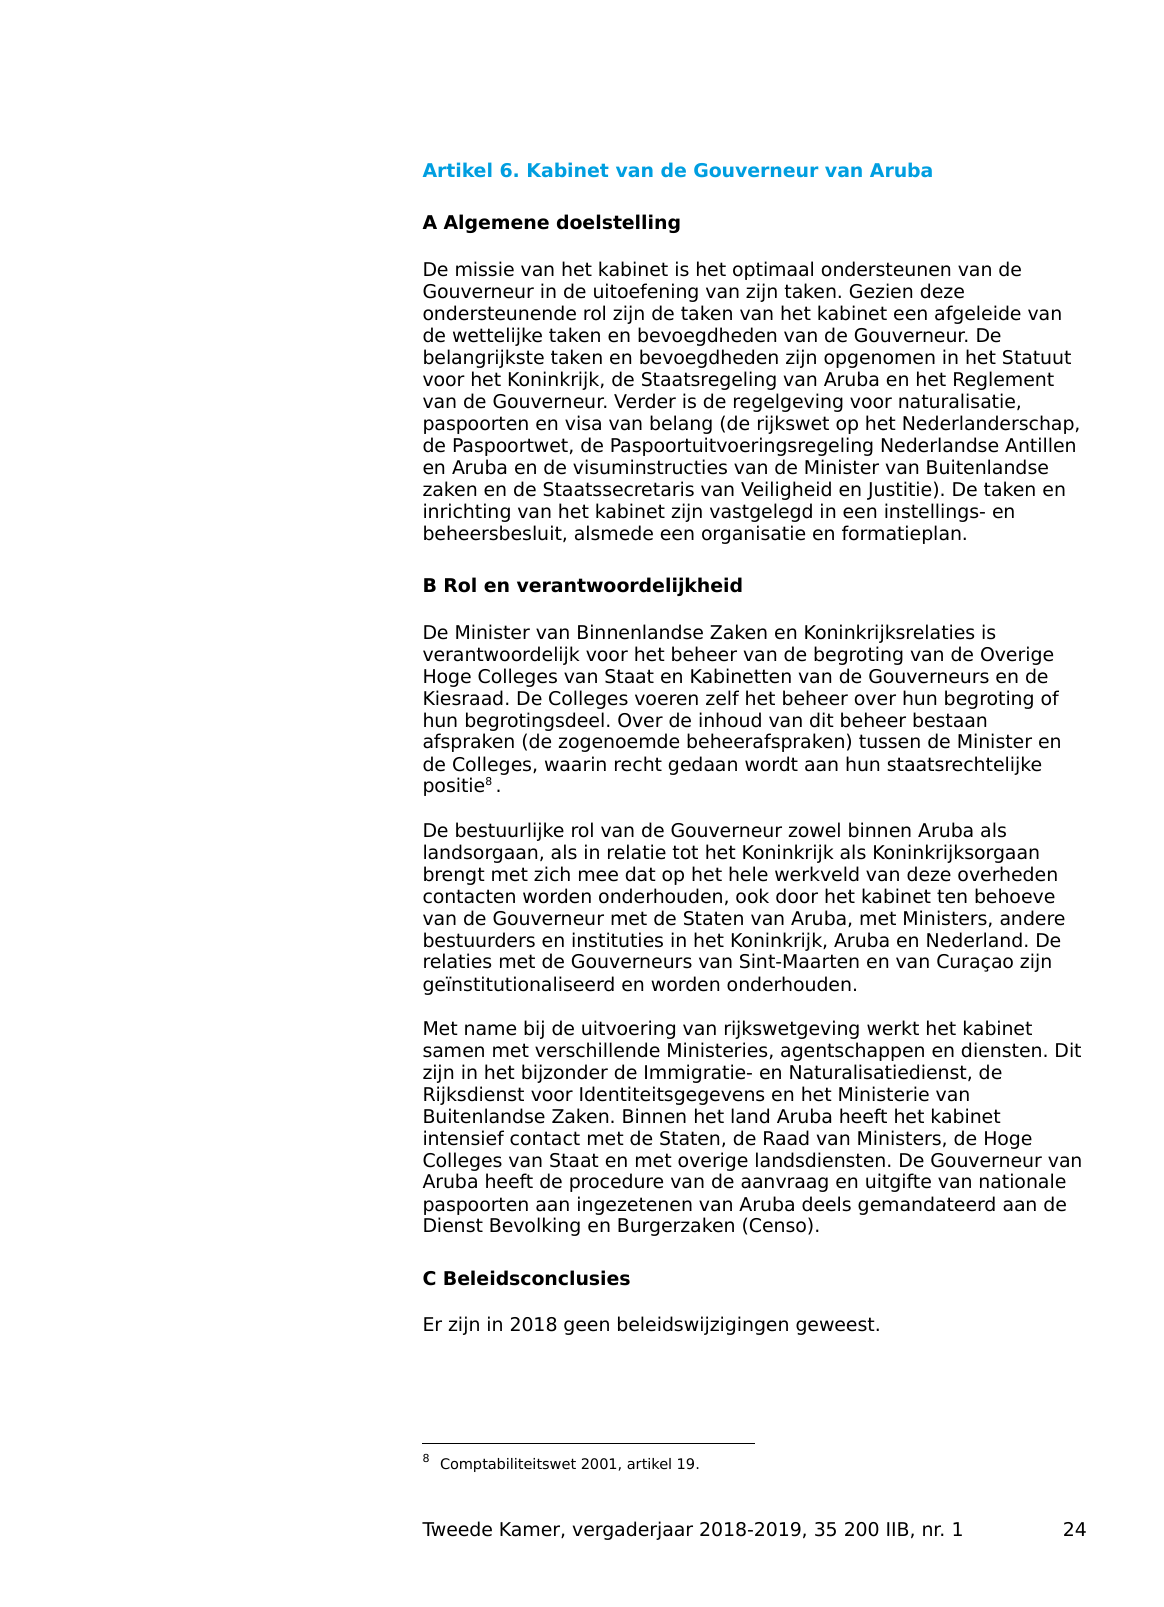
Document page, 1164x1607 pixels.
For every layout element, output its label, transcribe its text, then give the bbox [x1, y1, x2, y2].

subtitle C Beleidsconclusies [422, 1267, 1087, 1289]
text De Minister van Binnenlandse Zaken en Koninkrijksrelaties is verantwoordelijk voor het beheer van de begroting van de Overige Hoge Colleges van Staat en Kabinetten van de Gouverneurs en de Kiesraad. De Colleges voeren zelf het beheer over hun begroting of hun begrotingsdeel. Over de inhoud van dit beheer bestaan afspraken (de zogenoemde beheerafspraken) tussen de Minister en de Colleges, waarin recht gedaan wordt aan hun staatsrechtelijke positie. [422, 622, 1087, 797]
text Comptabiliteitswet 2001, artikel 19. [422, 1452, 1087, 1474]
subtitle A Algemene doelstelling [422, 212, 1087, 234]
text Er zijn in 2018 geen beleidswijzigingen geweest. [422, 1314, 1087, 1336]
subtitle B Rol en verantwoordelijkheid [422, 574, 1087, 597]
text De bestuurlijke rol van de Gouverneur zowel binnen Aruba als landsorgaan, als in relatie tot het Koninkrijk als Koninkrijksorgaan brengt met zich mee dat op het hele werkveld van deze overheden contacten worden onderhouden, ook door het kabinet ten behoeve van de Gouverneur met de Staten van Aruba, met Ministers, andere bestuurders en instituties in het Koninkrijk, Aruba en Nederland. De relaties met de Gouverneurs van Sint-Maarten en van Curaçao zijn geïnstitutionaliseerd en worden onderhouden. [422, 819, 1087, 995]
text De missie van het kabinet is het optimaal ondersteunen van de Gouverneur in de uitoefening van zijn taken. Gezien deze ondersteunende rol zijn de taken van het kabinet een afgeleide van de wettelijke taken en bevoegdheden van de Gouverneur. De belangrijkste taken en bevoegdheden zijn opgenomen in het Statuut voor het Koninkrijk, de Staatsregeling van Aruba en het Reglement van de Gouverneur. Verder is de regelgeving voor naturalisatie, paspoorten en visa van belang (de rijkswet op het Nederlanderschap, de Paspoortwet, de Paspoortuitvoeringsregeling Nederlandse Antillen en Aruba en de visuminstructies van de Minister van Buitenlandse zaken en de Staatssecretaris van Veiligheid en Justitie). De taken en inrichting van het kabinet zijn vastgelegd in een instellings- en beheersbesluit, alsmede een organisatie en formatieplan. [422, 259, 1087, 544]
subtitle Artikel 6. Kabinet van de Gouverneur van Aruba [422, 160, 1087, 182]
text Met name bij de uitvoering van rijkswetgeving werkt het kabinet samen met verschillende Ministeries, agentschappen en diensten. Dit zijn in het bijzonder de Immigratie- en Naturalisatiedienst, de Rijksdienst voor Identiteitsgegevens en het Ministerie van Buitenlandse Zaken. Binnen het land Aruba heeft het kabinet intensief contact met de Staten, de Raad van Ministers, de Hoge Colleges van Staat en met overige landsdiensten. De Gouverneur van Aruba heeft de procedure van de aanvraag en uitgifte van nationale paspoorten aan ingezetenen van Aruba deels gemandateerd aan de Dienst Bevolking en Burgerzaken (Censo). [422, 1018, 1087, 1237]
